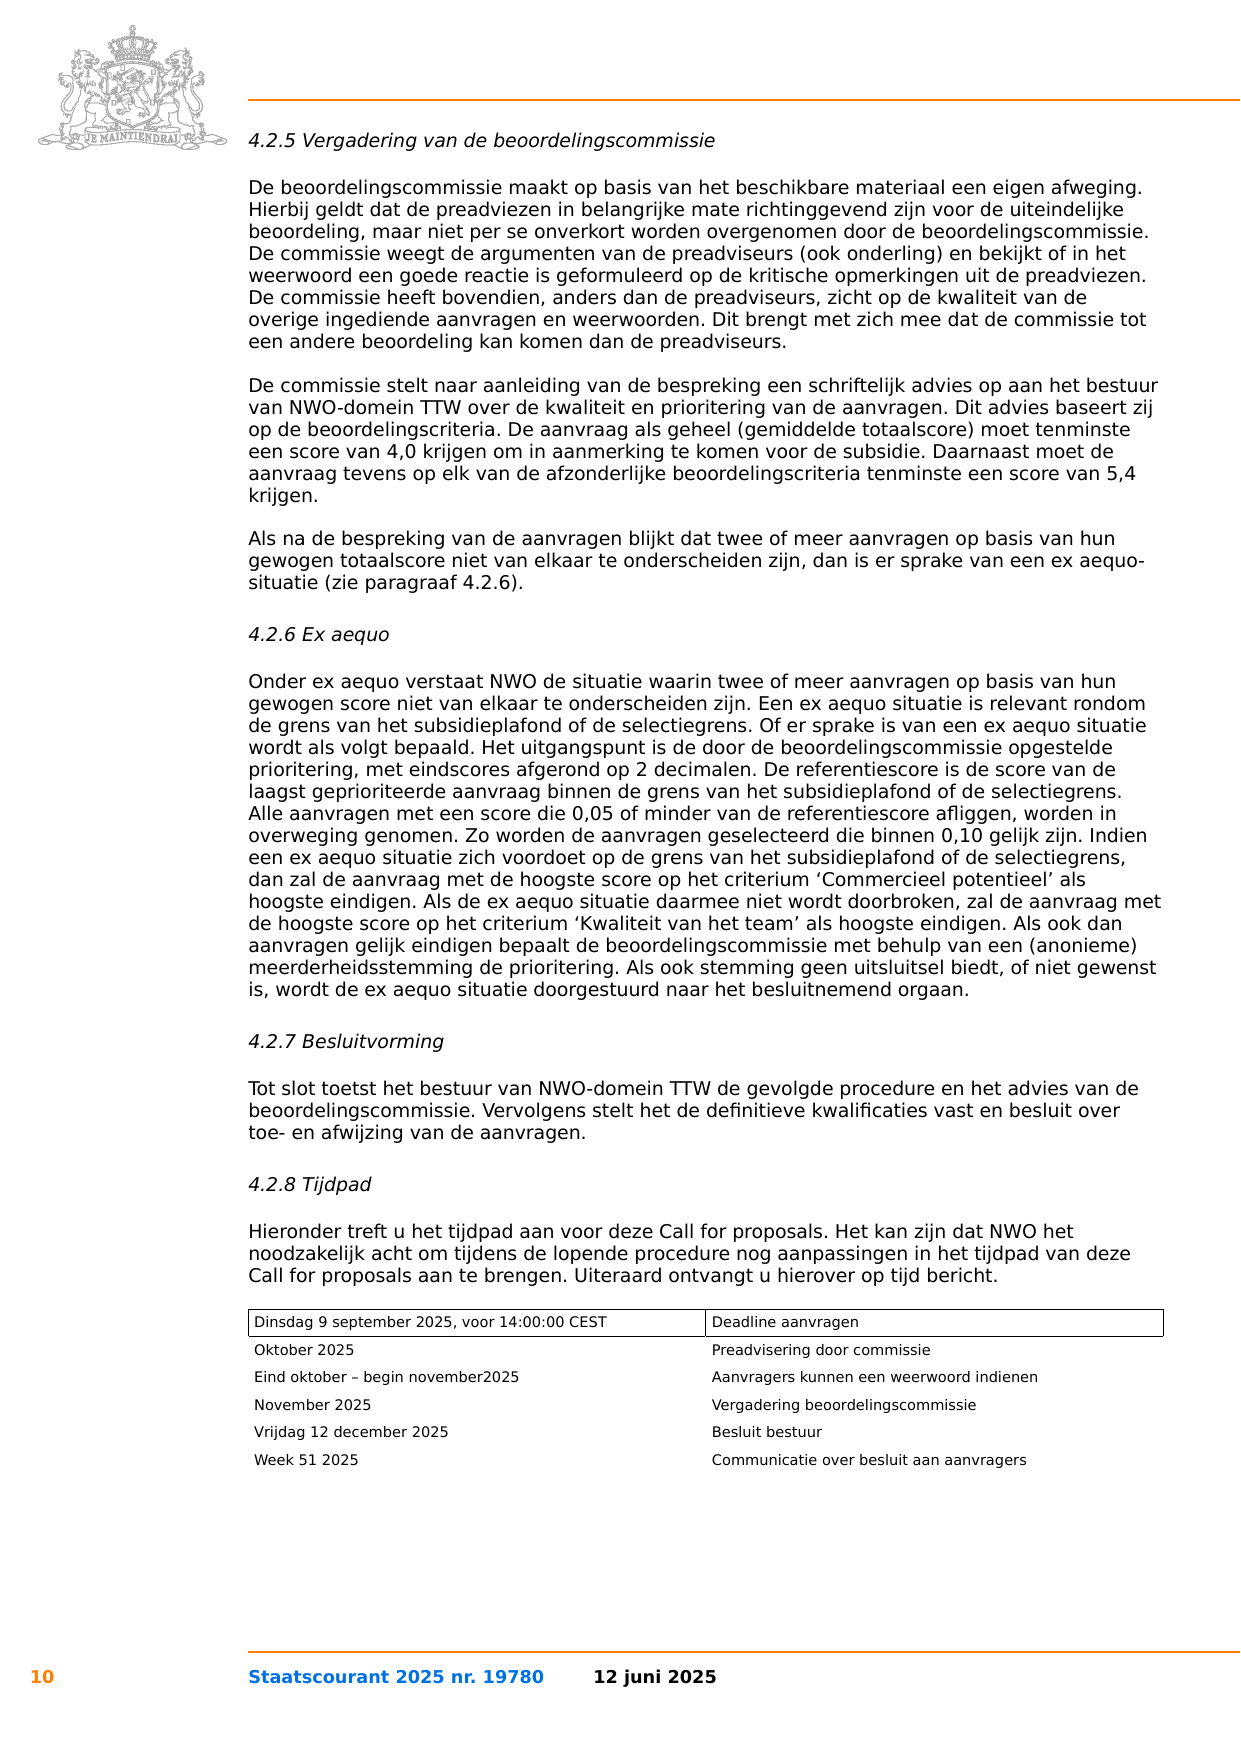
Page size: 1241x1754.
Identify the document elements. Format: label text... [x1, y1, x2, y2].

subtitle 4.2.6 Ex aequo [248, 624, 1163, 646]
subtitle 4.2.7 Besluitvorming [248, 1031, 1163, 1053]
table_cell Communicatie over besluit aan aanvragers [706, 1447, 1163, 1473]
table_cell Eind oktober – begin november2025 [249, 1365, 705, 1391]
table_header Deadline aanvragen [706, 1310, 1163, 1336]
table_cell Aanvragers kunnen een weerwoord indienen [706, 1365, 1163, 1391]
subtitle 4.2.5 Vergadering van de beoordelingscommissie [248, 130, 1163, 152]
text Tot slot toetst het bestuur van NWO-domein TTW de gevolgde procedure en het advies van de beoordelingscommissie. Vervolgens stelt het de definitieve kwalificaties vast en besluit over toe- en afwijzing van de aanvragen. [248, 1078, 1163, 1144]
table_cell Week 51 2025 [249, 1447, 705, 1473]
table_cell Preadvisering door commissie [706, 1337, 1163, 1363]
text Als na de bespreking van de aanvragen blijkt dat twee of meer aanvragen op basis van hun gewogen totaalscore niet van elkaar te onderscheiden zijn, dan is er sprake van een ex aequo-situatie (zie paragraaf 4.2.6). [248, 528, 1163, 594]
text Hieronder treft u het tijdpad aan voor deze Call for proposals. Het kan zijn dat NWO het noodzakelijk acht om tijdens de lopende procedure nog aanpassingen in het tijdpad van deze Call for proposals aan te brengen. Uiteraard ontvangt u hierover op tijd bericht. [248, 1221, 1163, 1287]
text Onder ex aequo verstaat NWO de situatie waarin twee of meer aanvragen op basis van hun gewogen score niet van elkaar te onderscheiden zijn. Een ex aequo situatie is relevant rondom de grens van het subsidieplafond of de selectiegrens. Of er sprake is van een ex aequo situatie wordt als volgt bepaald. Het uitgangspunt is de door de beoordelingscommissie opgestelde prioritering, met eindscores afgerond op 2 decimalen. De referentiescore is de score van de laagst geprioriteerde aanvraag binnen de grens van het subsidieplafond of de selectiegrens. Alle aanvragen met een score die 0,05 of minder van de referentiescore afliggen, worden in overweging genomen. Zo worden de aanvragen geselecteerd die binnen 0,10 gelijk zijn. Indien een ex aequo situatie zich voordoet op de grens van het subsidieplafond of de selectiegrens, dan zal de aanvraag met de hoogste score op het criterium ‘Commercieel potentieel’ als hoogste eindigen. Als de ex aequo situatie daarmee niet wordt doorbroken, zal de aanvraag met de hoogste score op het criterium ‘Kwaliteit van het team’ als hoogste eindigen. Als ook dan aanvragen gelijk eindigen bepaalt de beoordelingscommissie met behulp van een (anonieme) meerderheidsstemming de prioritering. Als ook stemming geen uitsluitsel biedt, of niet gewenst is, wordt de ex aequo situatie doorgestuurd naar het besluitnemend orgaan. [248, 671, 1163, 1001]
table_cell Vergadering beoordelingscommissie [706, 1392, 1163, 1418]
text De beoordelingscommissie maakt op basis van het beschikbare materiaal een eigen afweging. Hierbij geldt dat de preadviezen in belangrijke mate richtinggevend zijn voor de uiteindelijke beoordeling, maar niet per se onverkort worden overgenomen door de beoordelingscommissie. De commissie weegt de argumenten van de preadviseurs (ook onderling) en bekijkt of in het weerwoord een goede reactie is geformuleerd op de kritische opmerkingen uit de preadviezen. De commissie heeft bovendien, anders dan de preadviseurs, zicht op de kwaliteit van de overige ingediende aanvragen en weerwoorden. Dit brengt met zich mee dat de commissie tot een andere beoordeling kan komen dan de preadviseurs. [248, 177, 1163, 353]
picture [38, 25, 227, 150]
table_cell Oktober 2025 [249, 1337, 705, 1363]
table_cell Vrijdag 12 december 2025 [249, 1419, 705, 1446]
table_cell November 2025 [249, 1392, 705, 1418]
subtitle 4.2.8 Tijdpad [248, 1174, 1163, 1196]
table_cell Besluit bestuur [706, 1419, 1163, 1446]
text De commissie stelt naar aanleiding van de bespreking een schriftelijk advies op aan het bestuur van NWO-domein TTW over de kwaliteit en prioritering van de aanvragen. Dit advies baseert zij op de beoordelingscriteria. De aanvraag als geheel (gemiddelde totaalscore) moet tenminste een score van 4,0 krijgen om in aanmerking te komen voor de subsidie. Daarnaast moet de aanvraag tevens op elk van de afzonderlijke beoordelingscriteria tenminste een score van 5,4 krijgen. [248, 374, 1163, 506]
table_header Dinsdag 9 september 2025, voor 14:00:00 CEST [249, 1310, 705, 1336]
